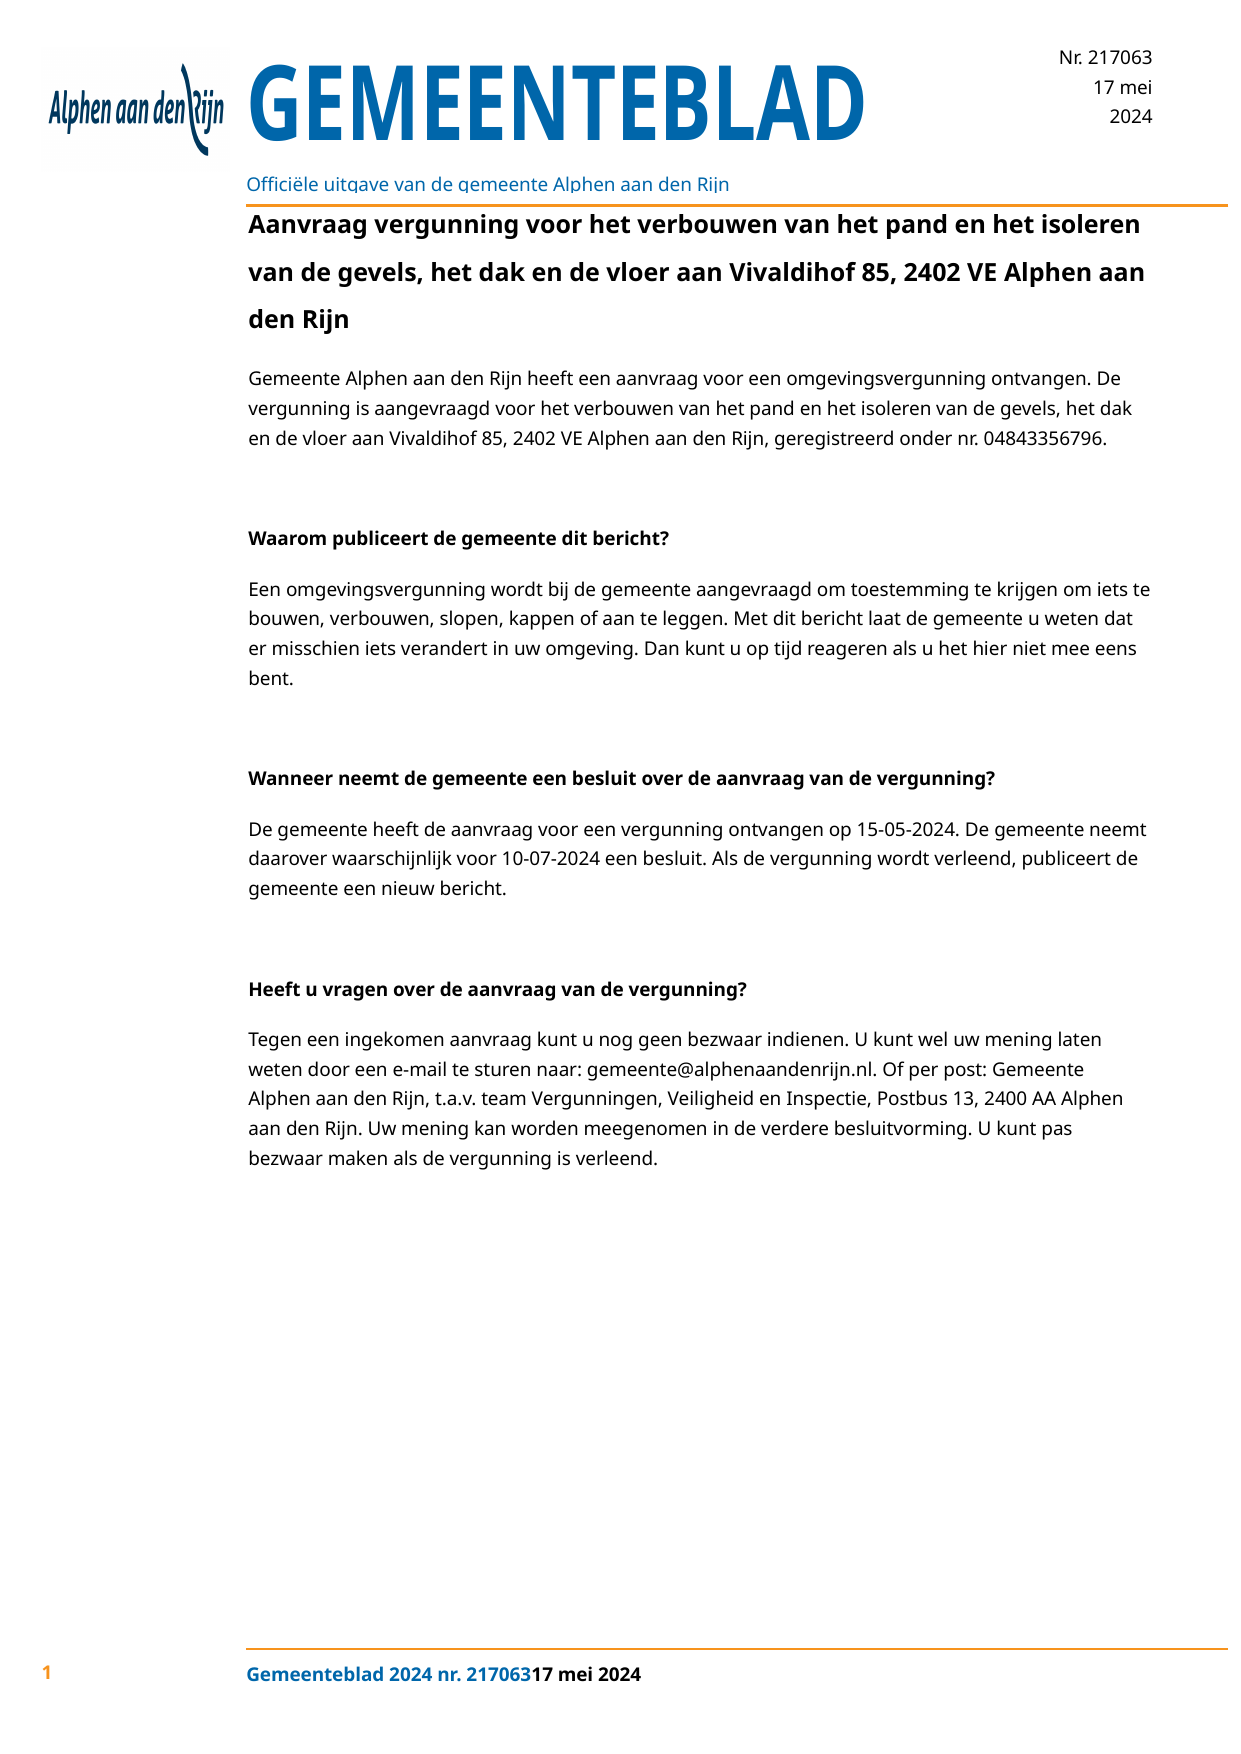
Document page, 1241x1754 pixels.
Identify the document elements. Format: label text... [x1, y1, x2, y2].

text Aanvraag vergunning voor het verbouwen van het pand en het isoleren van de gevels, het dak en de vloer aan Vivaldihof 85, 2402 VE Alphen aan den Rijn [248, 207, 1152, 336]
text Een omgevingsvergunning wordt bij de gemeente aangevraagd om toestemming te krijgen om iets te bouwen, verbouwen, slopen, kappen of aan te leggen. Met dit bericht laat de gemeente u weten dat er misschien iets verandert in uw omgeving. Dan kunt u op tijd reageren als u het hier niet mee eens bent. [248, 576, 1152, 690]
text Wanneer neemt de gemeente een besluit over de aanvraag van de vergunning? [248, 766, 1152, 791]
text Heeft u vragen over de aanvraag van de vergunning? [248, 976, 1152, 1002]
text Waarom publiceert de gemeente dit bericht? [248, 526, 1152, 551]
text De gemeente heeft de aanvraag voor een vergunning ontvangen op 15-05-2024. De gemeente neemt daarover waarschijnlijk voor 10-07-2024 een besluit. Als de vergunning wordt verleend, publiceert de gemeente een nieuw bericht. [248, 816, 1152, 901]
picture [41, 47, 231, 172]
text Tegen een ingekomen aanvraag kunt u nog geen bezwaar indienen. U kunt wel uw mening laten weten door een e-mail te sturen naar: gemeente@alphenaandenrijn.nl. Of per post: Gemeente Alphen aan den Rijn, t.a.v. team Vergunningen, Veiligheid en Inspectie, Postbus 13, 2400 AA Alphen aan den Rijn. Uw mening kan worden meegenomen in de verdere besluitvorming. U kunt pas bezwaar maken als de vergunning is verleend. [248, 1026, 1152, 1170]
text Gemeente Alphen aan den Rijn heeft een aanvraag voor een omgevingsvergunning ontvangen. De vergunning is aangevraagd voor het verbouwen van het pand en het isoleren van de gevels, het dak en de vloer aan Vivaldihof 85, 2402 VE Alphen aan den Rijn, geregistreerd onder nr. 04843356796. [248, 366, 1152, 450]
